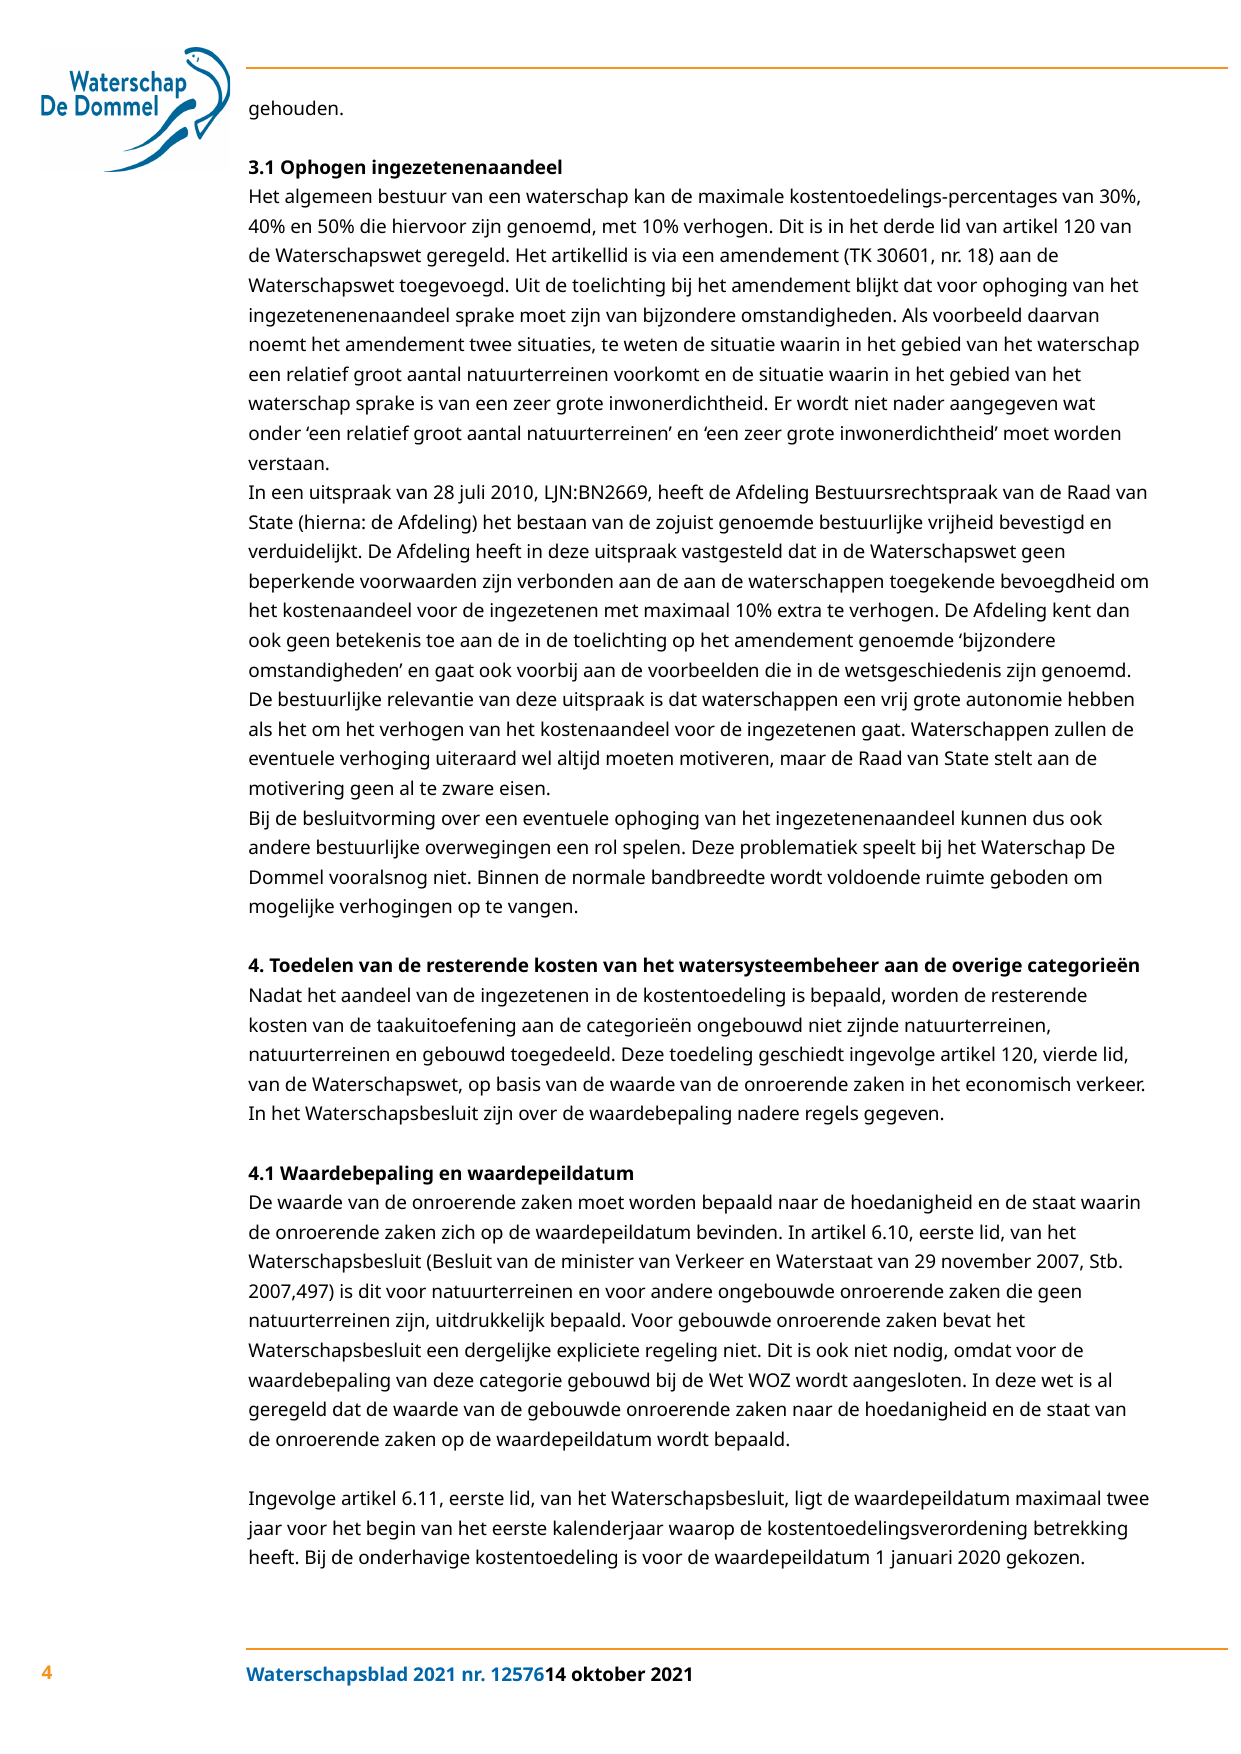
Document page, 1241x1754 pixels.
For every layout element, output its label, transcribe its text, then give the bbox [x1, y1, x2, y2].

text De bestuurlijke relevantie van deze uitspraak is dat waterschappen een vrij grote autonomie hebben als het om het verhogen van het kostenaandeel voor de ingezetenen gaat. Waterschappen zullen de eventuele verhoging uiteraard wel altijd moeten motiveren, maar de Raad van State stelt aan de motivering geen al te zware eisen. [248, 686, 1152, 801]
picture [198, 118, 210, 131]
text 4. Toedelen van de resterende kosten van het watersysteembeheer aan de overige categorieën [248, 953, 1152, 978]
picture [45, 99, 51, 111]
text Ingevolge artikel 6.11, eerste lid, van het Waterschapsbesluit, ligt de waardepeildatum maximaal twee jaar voor het begin van het eerste kalenderjaar waarop de kostentoedelingsverordening betrekking heeft. Bij de onderhavige kostentoedeling is voor de waardepeildatum 1 januari 2020 gekozen. [248, 1485, 1152, 1570]
text Nadat het aandeel van de ingezetenen in de kostentoedeling is bepaald, worden de resterende kosten van de taakuitoefening aan de categorieën ongebouwd niet zijnde natuurterreinen, natuurterreinen en gebouwd toegedeeld. Deze toedeling geschiedt ingevolge artikel 120, vierde lid, van de Waterschapswet, op basis van de waarde van de onroerende zaken in het economisch verkeer. In het Waterschapsbesluit zijn over de waardebepaling nadere regels gegeven. [248, 982, 1152, 1126]
text 4.1 Waardebepaling en waardepeildatum [248, 1160, 1152, 1186]
text Bij de besluitvorming over een eventuele ophoging van het ingezetenenaandeel kunnen dus ook andere bestuurlijke overwegingen een rol spelen. Deze problematiek speelt bij het Waterschap De Dommel vooralsnog niet. Binnen de normale bandbreedte wordt voldoende ruimte geboden om mogelijke verhogingen op te vangen. [248, 805, 1152, 919]
text In een uitspraak van 28 juli 2010, LJN:BN2669, heeft de Afdeling Bestuursrechtspraak van de Raad van State (hierna: de Afdeling) het bestaan van de zojuist genoemde bestuurlijke vrijheid bevestigd en verduidelijkt. De Afdeling heeft in deze uitspraak vastgesteld dat in de Waterschapswet geen beperkende voorwaarden zijn verbonden aan de aan de waterschappen toegekende bevoegdheid om het kostenaandeel voor de ingezetenen met maximaal 10% extra te verhogen. De Afdeling kent dan ook geen betekenis toe aan de in de toelichting op het amendement genoemde ‘bijzondere omstandigheden’ en gaat ook voorbij aan de voorbeelden die in de wetsgeschiedenis zijn genoemd. [248, 479, 1152, 683]
text De waarde van de onroerende zaken moet worden bepaald naar de hoedanigheid en de staat waarin de onroerende zaken zich op de waardepeildatum bevinden. In artikel 6.10, eerste lid, van het Waterschapsbesluit (Besluit van de minister van Verkeer en Waterstaat van 29 november 2007, Stb. 2007,497) is dit voor natuurterreinen en voor andere ongebouwde onroerende zaken die geen natuurterreinen zijn, uitdrukkelijk bepaald. Voor gebouwde onroerende zaken bevat het Waterschapsbesluit een dergelijke expliciete regeling niet. Dit is ook niet nodig, omdat voor de waardebepaling van deze categorie gebouwd bij de Wet WOZ wordt aangesloten. In deze wet is al geregeld dat de waarde van de gebouwde onroerende zaken naar de hoedanigheid en de staat van de onroerende zaken op de waardepeildatum wordt bepaald. [248, 1189, 1152, 1452]
picture [204, 47, 231, 76]
text 3.1 Ophogen ingezetenenaandeel [248, 154, 1152, 180]
text Het algemeen bestuur van een waterschap kan de maximale kostentoedelings-percentages van 30%, 40% en 50% die hiervoor zijn genoemd, met 10% verhogen. Dit is in het derde lid van artikel 120 van de Waterschapswet geregeld. Het artikellid is via een amendement (TK 30601, nr. 18) aan de Waterschapswet toegevoegd. Uit de toelichting bij het amendement blijkt dat voor ophoging van het ingezetenenenaandeel sprake moet zijn van bijzondere omstandigheden. Als voorbeeld daarvan noemt het amendement twee situaties, te weten de situatie waarin in het gebied van het waterschap een relatief groot aantal natuurterreinen voorkomt en de situatie waarin in het gebied van het waterschap sprake is van een zeer grote inwonerdichtheid. Er wordt niet nader aangegeven wat onder ‘een relatief groot aantal natuurterreinen’ en ‘een zeer grote inwonerdichtheid’ moet worden verstaan. [248, 183, 1152, 476]
text gehouden. [248, 95, 1152, 121]
picture [41, 47, 231, 172]
